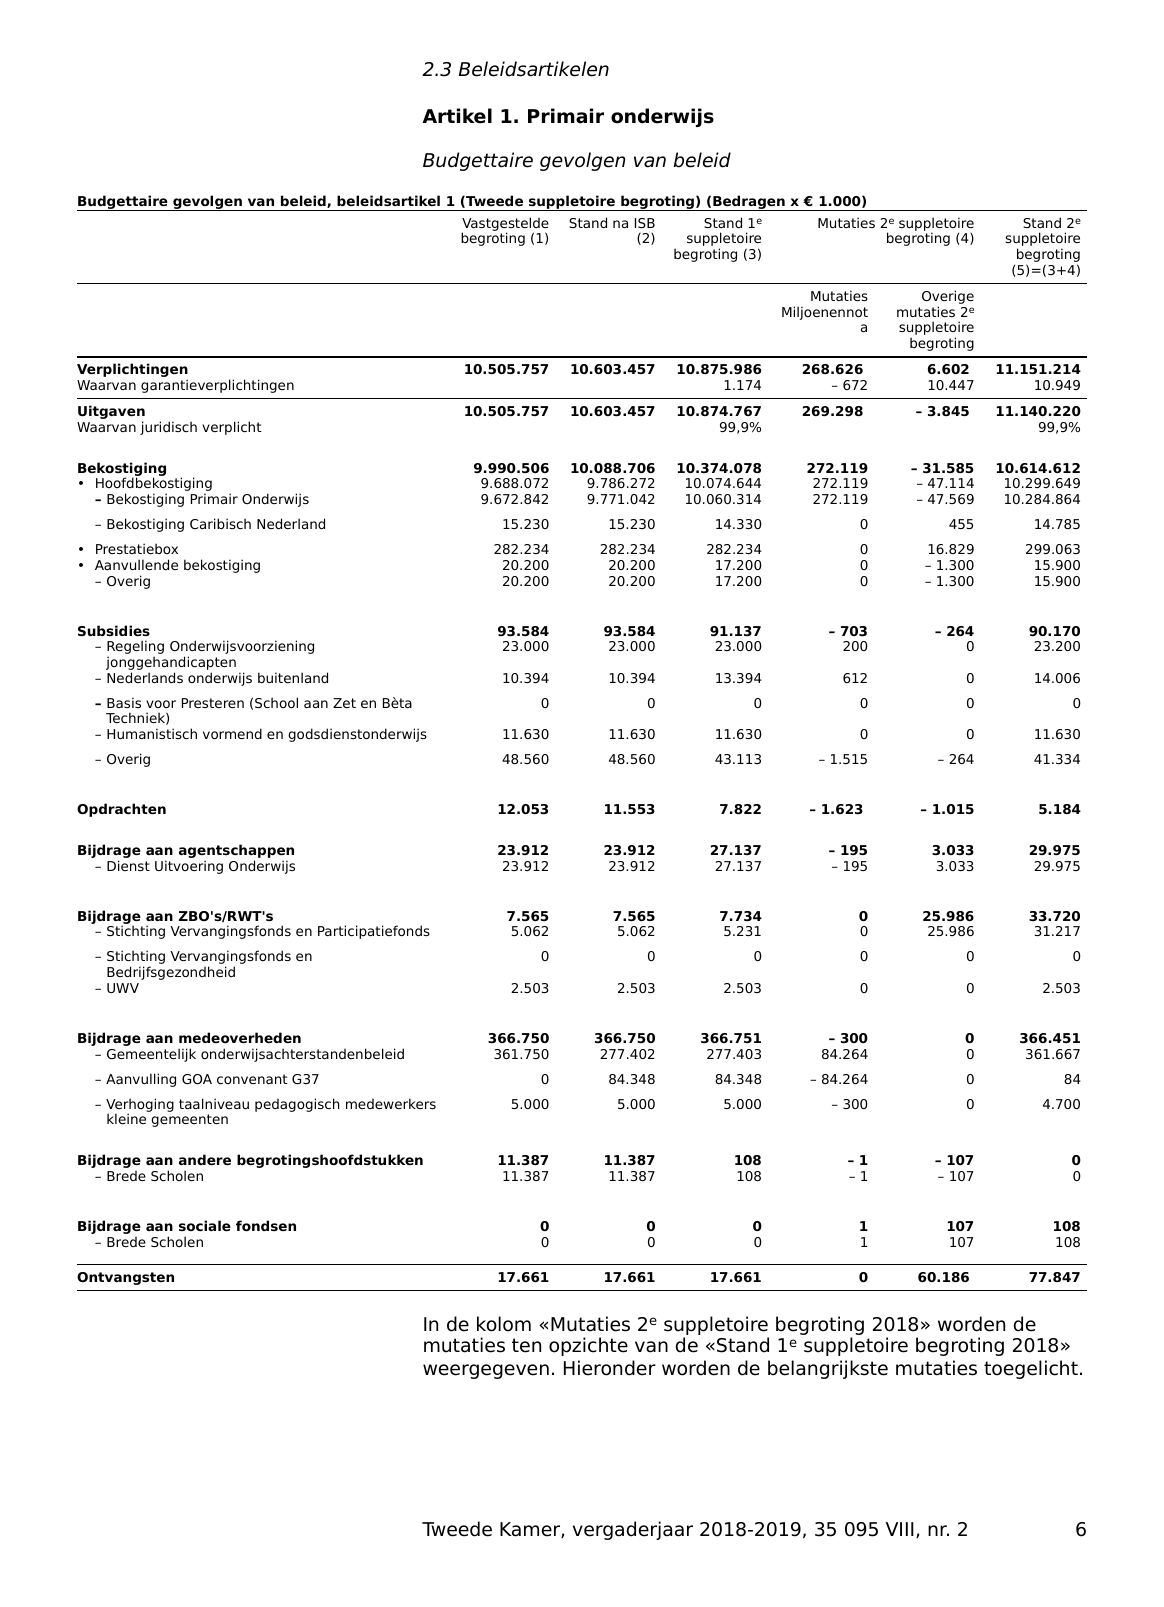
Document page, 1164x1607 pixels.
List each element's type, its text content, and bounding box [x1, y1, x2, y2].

table_cell 0 [555, 696, 661, 727]
table_cell 108 [661, 1169, 768, 1194]
table_cell – 1.300 [874, 574, 980, 598]
table_cell – [89, 924, 100, 949]
table_cell Stand 1e suppletoire begroting (3) [661, 211, 768, 283]
table_cell Bijdrage aan ZBO's/RWT's [77, 909, 449, 924]
table_cell 366.451 [980, 1031, 1087, 1046]
table_cell 11.553 [555, 802, 661, 818]
table_cell 361.750 [449, 1046, 555, 1071]
table_cell [77, 436, 88, 461]
table_cell 11.387 [555, 1169, 661, 1194]
table_cell 10.614.612 [980, 461, 1087, 476]
table_cell 0 [874, 727, 980, 752]
table_cell 48.560 [449, 752, 555, 777]
table_cell [555, 420, 661, 436]
table_cell 27.137 [661, 843, 768, 858]
table_cell 33.720 [980, 909, 1087, 924]
table_cell 84 [980, 1071, 1087, 1096]
table_cell Stichting Vervangingsfonds en Bedrijfsgezondheid [100, 949, 449, 981]
table_cell – 264 [874, 624, 980, 639]
table_cell [449, 284, 555, 356]
table_cell [77, 211, 88, 283]
table_cell 366.750 [555, 1031, 661, 1046]
table_cell – [89, 1046, 100, 1071]
table_cell 366.751 [661, 1031, 768, 1046]
table_cell [89, 1006, 100, 1031]
table_cell 277.403 [661, 1046, 768, 1071]
table_cell 269.298 [768, 399, 874, 420]
table_cell 9.672.842 [449, 492, 555, 517]
table_cell Bijdrage aan sociale fondsen [77, 1219, 449, 1234]
table_cell 0 [980, 1153, 1087, 1169]
table_cell 20.200 [449, 558, 555, 573]
table_cell 0 [874, 639, 980, 671]
table_cell [980, 599, 1087, 623]
table_cell [874, 436, 980, 461]
table_cell 23.912 [555, 843, 661, 858]
table_cell – [89, 492, 100, 517]
table_cell – 1 [768, 1169, 874, 1194]
table_cell [768, 818, 874, 843]
table_cell – [89, 981, 100, 1006]
table_cell Bekostiging Primair Onderwijs [100, 492, 449, 517]
table_cell 10.088.706 [555, 461, 661, 476]
table_cell Nederlands onderwijs buitenland [100, 671, 449, 696]
table_cell – [89, 727, 100, 752]
table_cell 5.000 [661, 1096, 768, 1128]
table_cell 10.374.078 [661, 461, 768, 476]
table_cell 84.264 [768, 1046, 874, 1071]
table_cell Vastgestelde begroting (1) [449, 211, 555, 283]
table_cell 10.447 [874, 378, 980, 398]
table_cell – [89, 574, 100, 598]
table_cell [77, 696, 88, 727]
table_cell 14.006 [980, 671, 1087, 696]
table_cell Opdrachten [77, 802, 449, 818]
table_cell 2.503 [661, 981, 768, 1006]
table_cell – 300 [768, 1031, 874, 1046]
table_cell – [89, 517, 100, 542]
table_cell – 107 [874, 1169, 980, 1194]
table_cell [555, 436, 661, 461]
table_cell 1 [768, 1234, 874, 1264]
table_cell [89, 284, 100, 356]
table_cell [661, 884, 768, 908]
table_cell [980, 777, 1087, 802]
table_cell 15.230 [555, 517, 661, 542]
table_cell 99,9% [661, 420, 768, 436]
table_cell [449, 420, 555, 436]
table_cell Regeling Onderwijsvoorziening jonggehandicapten [100, 639, 449, 671]
table_cell Dienst Uitvoering Onderwijs [100, 859, 449, 883]
table_cell Uitgaven [77, 399, 449, 420]
table_cell Overig [100, 752, 449, 777]
table_cell [874, 420, 980, 436]
table_cell [874, 1128, 980, 1153]
table_cell 3.033 [874, 859, 980, 883]
table_cell 23.912 [555, 859, 661, 883]
table_cell [77, 859, 88, 883]
table_cell 107 [874, 1234, 980, 1264]
table_cell 23.000 [555, 639, 661, 671]
table_cell [449, 436, 555, 461]
table_cell [980, 818, 1087, 843]
table_cell Overig [100, 574, 449, 598]
table_cell 0 [661, 949, 768, 981]
table_cell [77, 517, 88, 542]
table_cell – 47.114 [874, 476, 980, 492]
table_cell [661, 284, 768, 356]
table_cell – [89, 1169, 100, 1194]
table_cell [89, 436, 100, 461]
table_cell [555, 284, 661, 356]
table_cell 0 [661, 1234, 768, 1264]
table_cell – 47.569 [874, 492, 980, 517]
table_cell 0 [874, 1071, 980, 1096]
table_cell Subsidies [77, 624, 449, 639]
table_cell 6.602 [874, 358, 980, 378]
table_cell Verplichtingen [77, 358, 449, 378]
table_cell 99,9% [980, 420, 1087, 436]
table_cell 17.661 [661, 1265, 768, 1290]
table_cell 14.785 [980, 517, 1087, 542]
table_cell [100, 1006, 449, 1031]
table_cell 7.565 [555, 909, 661, 924]
table_cell [980, 436, 1087, 461]
table_cell [555, 777, 661, 802]
table_cell 0 [768, 924, 874, 949]
table_cell – [89, 671, 100, 696]
table_cell 10.874.767 [661, 399, 768, 420]
table_cell [77, 1096, 88, 1128]
table_cell [77, 599, 88, 623]
table_cell – [89, 1071, 100, 1096]
table_cell [980, 284, 1087, 356]
table_cell [555, 1006, 661, 1031]
table_cell Basis voor Presteren (School aan Zet en Bèta Techniek) [100, 696, 449, 727]
table_cell 7.734 [661, 909, 768, 924]
table_cell [100, 284, 449, 356]
table_cell [449, 1194, 555, 1219]
subtitle Artikel 1. Primair onderwijs [422, 106, 1087, 128]
table_cell [449, 378, 555, 398]
table_cell [449, 777, 555, 802]
table_cell 15.230 [449, 517, 555, 542]
table_cell 1 [768, 1219, 874, 1234]
table_cell [77, 1006, 88, 1031]
table_cell 10.060.314 [661, 492, 768, 517]
table_cell – 31.585 [874, 461, 980, 476]
table_cell Brede Scholen [100, 1234, 449, 1264]
subtitle 2.3 Beleidsartikelen [422, 59, 1087, 81]
table_cell [768, 777, 874, 802]
table_cell [100, 436, 449, 461]
table_cell Waarvan garantieverplichtingen [77, 378, 449, 398]
table_cell – 264 [874, 752, 980, 777]
table_cell – 107 [874, 1153, 980, 1169]
table_cell Aanvullende bekostiging [89, 558, 449, 573]
table_cell Verhoging taalniveau pedagogisch medewerkers kleine gemeenten [100, 1096, 449, 1128]
table_cell Bijdrage aan agentschappen [77, 843, 449, 858]
table_cell [980, 884, 1087, 908]
table_cell 9.771.042 [555, 492, 661, 517]
table_cell 10.603.457 [555, 399, 661, 420]
table_cell – [89, 752, 100, 777]
table_cell [77, 639, 88, 671]
table_cell [555, 818, 661, 843]
table_cell [768, 599, 874, 623]
table_cell Brede Scholen [100, 1169, 449, 1194]
table_cell 0 [449, 1071, 555, 1096]
table_cell Bekostiging [77, 461, 449, 476]
table_cell 0 [768, 517, 874, 542]
table_cell 0 [768, 1265, 874, 1290]
table_cell 9.786.272 [555, 476, 661, 492]
table_cell [77, 1169, 88, 1194]
table_cell [980, 1128, 1087, 1153]
table_cell [77, 671, 88, 696]
table_cell Humanistisch vormend en godsdienstonderwijs [100, 727, 449, 752]
table_cell [661, 436, 768, 461]
table_cell 0 [449, 949, 555, 981]
table_cell [89, 599, 100, 623]
table_cell 41.334 [980, 752, 1087, 777]
table_cell [77, 884, 88, 908]
table_cell 27.137 [661, 859, 768, 883]
table_cell 0 [874, 671, 980, 696]
table_cell 23.200 [980, 639, 1087, 671]
table_cell [661, 599, 768, 623]
table_cell 17.661 [449, 1265, 555, 1290]
table_cell 10.284.864 [980, 492, 1087, 517]
table_cell 10.603.457 [555, 358, 661, 378]
table_cell [555, 599, 661, 623]
table_cell 10.299.649 [980, 476, 1087, 492]
table_cell [77, 949, 88, 981]
table_cell 25.986 [874, 909, 980, 924]
table_cell 455 [874, 517, 980, 542]
table_cell [449, 599, 555, 623]
table_cell [77, 492, 88, 517]
table_cell [77, 1071, 88, 1096]
table_cell 7.822 [661, 802, 768, 818]
table_cell [89, 1128, 100, 1153]
table_cell 108 [980, 1219, 1087, 1234]
table_cell [661, 777, 768, 802]
table_cell 0 [874, 1046, 980, 1071]
table_cell 11.630 [661, 727, 768, 752]
table_cell 268.626 [768, 358, 874, 378]
table_cell [661, 1128, 768, 1153]
table_cell 17.200 [661, 558, 768, 573]
table_cell 3.033 [874, 843, 980, 858]
table_cell 108 [661, 1153, 768, 1169]
table_cell [89, 777, 100, 802]
table_cell 2.503 [555, 981, 661, 1006]
table_cell – [89, 949, 100, 981]
table_cell [661, 818, 768, 843]
table_cell Mutaties Miljoenennota [768, 284, 874, 356]
table_cell 20.200 [449, 574, 555, 598]
table_cell 272.119 [768, 461, 874, 476]
table_cell 0 [874, 1031, 980, 1046]
table_cell – 1.015 [874, 802, 980, 818]
table_cell 0 [555, 949, 661, 981]
table_cell [768, 1128, 874, 1153]
table_cell 10.394 [555, 671, 661, 696]
table_cell [77, 1046, 88, 1071]
table_cell [77, 1128, 88, 1153]
table_cell Bekostiging Caribisch Nederland [100, 517, 449, 542]
table_cell – 1.300 [874, 558, 980, 573]
table_cell – 3.845 [874, 399, 980, 420]
table_cell – 703 [768, 624, 874, 639]
table_cell – 84.264 [768, 1071, 874, 1096]
table_cell [449, 818, 555, 843]
table_cell [768, 420, 874, 436]
table_cell – 672 [768, 378, 874, 398]
table_cell 93.584 [555, 624, 661, 639]
table_cell 5.000 [555, 1096, 661, 1128]
table_cell [77, 924, 88, 949]
table_cell 7.565 [449, 909, 555, 924]
table_cell 17.200 [661, 574, 768, 598]
table_header Budgettaire gevolgen van beleid, beleidsartikel 1 (Tweede suppletoire begroting) (Bedragen x € 1.000) [77, 194, 1087, 210]
table_cell [89, 1194, 100, 1219]
table_cell [77, 752, 88, 777]
table_cell 361.667 [980, 1046, 1087, 1071]
table_cell – [89, 696, 100, 727]
table_cell 0 [768, 909, 874, 924]
table_cell – 1.515 [768, 752, 874, 777]
table_cell 0 [555, 1234, 661, 1264]
table_cell [100, 1128, 449, 1153]
table_cell – [89, 639, 100, 671]
table_cell [661, 1006, 768, 1031]
table_cell [874, 599, 980, 623]
table_cell 91.137 [661, 624, 768, 639]
table_cell [555, 1194, 661, 1219]
table_cell 11.387 [449, 1153, 555, 1169]
table_cell 0 [768, 542, 874, 558]
table_cell Stichting Vervangingsfonds en Participatiefonds [100, 924, 449, 949]
table_cell 366.750 [449, 1031, 555, 1046]
table_cell [89, 211, 100, 283]
table_cell – 1 [768, 1153, 874, 1169]
table_cell Ontvangsten [77, 1265, 449, 1290]
table_cell • [77, 558, 88, 573]
table_cell 282.234 [449, 542, 555, 558]
table_cell 5.231 [661, 924, 768, 949]
table_cell [77, 818, 88, 843]
table_cell [77, 1194, 88, 1219]
table_cell 77.847 [980, 1265, 1087, 1290]
table_cell 0 [980, 1169, 1087, 1194]
table_cell [555, 378, 661, 398]
table_cell – 195 [768, 859, 874, 883]
table_cell 0 [555, 1219, 661, 1234]
table_cell 282.234 [661, 542, 768, 558]
table_cell 282.234 [555, 542, 661, 558]
table_cell 272.119 [768, 476, 874, 492]
table_cell 84.348 [555, 1071, 661, 1096]
table_cell [77, 574, 88, 598]
table_cell Bijdrage aan medeoverheden [77, 1031, 449, 1046]
table_cell Bijdrage aan andere begrotingshoofdstukken [77, 1153, 449, 1169]
table_cell 0 [768, 696, 874, 727]
table_cell [449, 884, 555, 908]
table_cell [100, 1194, 449, 1219]
table_cell – [89, 1234, 100, 1264]
table_cell 11.140.220 [980, 399, 1087, 420]
table_cell [768, 884, 874, 908]
table_cell – 300 [768, 1096, 874, 1128]
table_cell 200 [768, 639, 874, 671]
table_cell • [77, 476, 88, 492]
table_cell [874, 818, 980, 843]
subtitle Budgettaire gevolgen van beleid [422, 150, 1087, 172]
table_cell 277.402 [555, 1046, 661, 1071]
table_cell 17.661 [555, 1265, 661, 1290]
table_cell [874, 777, 980, 802]
table_cell 11.630 [555, 727, 661, 752]
table_cell [874, 1194, 980, 1219]
table_cell 5.184 [980, 802, 1087, 818]
table_cell 0 [874, 981, 980, 1006]
table_cell 9.990.506 [449, 461, 555, 476]
table_cell 2.503 [449, 981, 555, 1006]
table_cell 0 [449, 696, 555, 727]
table_cell 29.975 [980, 859, 1087, 883]
table_cell 10.505.757 [449, 399, 555, 420]
table_cell 5.062 [555, 924, 661, 949]
table_cell – 195 [768, 843, 874, 858]
table_cell – 1.623 [768, 802, 874, 818]
table_cell [100, 211, 449, 283]
table_cell 108 [980, 1234, 1087, 1264]
table_cell 12.053 [449, 802, 555, 818]
table_cell 48.560 [555, 752, 661, 777]
table_cell 0 [449, 1219, 555, 1234]
table_cell 14.330 [661, 517, 768, 542]
table_cell 15.900 [980, 574, 1087, 598]
table_cell 10.074.644 [661, 476, 768, 492]
table_cell 1.174 [661, 378, 768, 398]
table_cell 612 [768, 671, 874, 696]
table_cell 0 [768, 574, 874, 598]
table_cell 0 [768, 949, 874, 981]
table_cell • [77, 542, 88, 558]
table_cell Waarvan juridisch verplicht [77, 420, 449, 436]
table_cell 90.170 [980, 624, 1087, 639]
table_cell 60.186 [874, 1265, 980, 1290]
table_cell Stand na ISB (2) [555, 211, 661, 283]
table_cell [980, 1006, 1087, 1031]
table_cell 10.394 [449, 671, 555, 696]
table_cell 0 [874, 696, 980, 727]
table_cell [100, 777, 449, 802]
table_cell [768, 1194, 874, 1219]
table_cell [100, 818, 449, 843]
table_cell 0 [874, 1096, 980, 1128]
table_cell 23.000 [661, 639, 768, 671]
text In de kolom «Mutaties 2e suppletoire begroting 2018» worden de mutaties ten opzichte van de «Stand 1e suppletoire begroting 2018» weergegeven. Hieronder worden de belangrijkste mutaties toegelicht. [422, 1313, 1087, 1379]
table_cell – [89, 859, 100, 883]
table_cell 2.503 [980, 981, 1087, 1006]
table_cell 20.200 [555, 574, 661, 598]
table_cell 29.975 [980, 843, 1087, 858]
table_cell [77, 1234, 88, 1264]
table_cell [555, 1128, 661, 1153]
table_cell Overige mutaties 2e suppletoire begroting [874, 284, 980, 356]
table_cell 16.829 [874, 542, 980, 558]
table_cell 11.630 [449, 727, 555, 752]
table_cell [100, 884, 449, 908]
table_cell [768, 436, 874, 461]
table_cell 5.062 [449, 924, 555, 949]
table_cell 93.584 [449, 624, 555, 639]
table_cell [77, 777, 88, 802]
table_cell – [89, 1096, 100, 1128]
table_cell 0 [980, 949, 1087, 981]
table_cell 9.688.072 [449, 476, 555, 492]
table_cell Aanvulling GOA convenant G37 [100, 1071, 449, 1096]
table_cell 10.875.986 [661, 358, 768, 378]
table_cell 11.387 [449, 1169, 555, 1194]
table_cell [77, 981, 88, 1006]
table_cell [874, 884, 980, 908]
table_cell Hoofdbekostiging [89, 476, 449, 492]
table_cell 43.113 [661, 752, 768, 777]
table_cell 272.119 [768, 492, 874, 517]
table_cell [449, 1006, 555, 1031]
table_cell 10.505.757 [449, 358, 555, 378]
table_cell Gemeentelijk onderwijsachterstandenbeleid [100, 1046, 449, 1071]
table_cell 23.912 [449, 843, 555, 858]
table_cell [77, 284, 88, 356]
table_cell 15.900 [980, 558, 1087, 573]
table_cell 11.151.214 [980, 358, 1087, 378]
table_cell 0 [768, 981, 874, 1006]
table_cell 0 [980, 696, 1087, 727]
table_cell 299.063 [980, 542, 1087, 558]
table_cell 31.217 [980, 924, 1087, 949]
table_cell 0 [768, 727, 874, 752]
table_cell [661, 1194, 768, 1219]
table_cell 84.348 [661, 1071, 768, 1096]
table_cell 11.387 [555, 1153, 661, 1169]
table_cell [980, 1194, 1087, 1219]
table_cell 20.200 [555, 558, 661, 573]
table_cell 0 [661, 1219, 768, 1234]
table_cell 0 [874, 949, 980, 981]
table_cell 25.986 [874, 924, 980, 949]
table_cell [555, 884, 661, 908]
table_cell 4.700 [980, 1096, 1087, 1128]
table_cell 23.000 [449, 639, 555, 671]
table_cell 23.912 [449, 859, 555, 883]
table_cell [768, 1006, 874, 1031]
table_cell Mutaties 2e suppletoire begroting (4) [768, 211, 980, 283]
table_cell Stand 2e suppletoire begroting (5)=(3+4) [980, 211, 1087, 283]
table_cell 0 [661, 696, 768, 727]
table_cell [449, 1128, 555, 1153]
table_cell 0 [449, 1234, 555, 1264]
table_cell [89, 884, 100, 908]
table_cell 10.949 [980, 378, 1087, 398]
table_cell UWV [100, 981, 449, 1006]
table_cell 0 [768, 558, 874, 573]
table_cell 11.630 [980, 727, 1087, 752]
table_cell 5.000 [449, 1096, 555, 1128]
table_cell 107 [874, 1219, 980, 1234]
table_cell [100, 599, 449, 623]
table_cell 13.394 [661, 671, 768, 696]
table_cell [77, 727, 88, 752]
table_cell [874, 1006, 980, 1031]
table_cell Prestatiebox [89, 542, 449, 558]
table_cell [89, 818, 100, 843]
